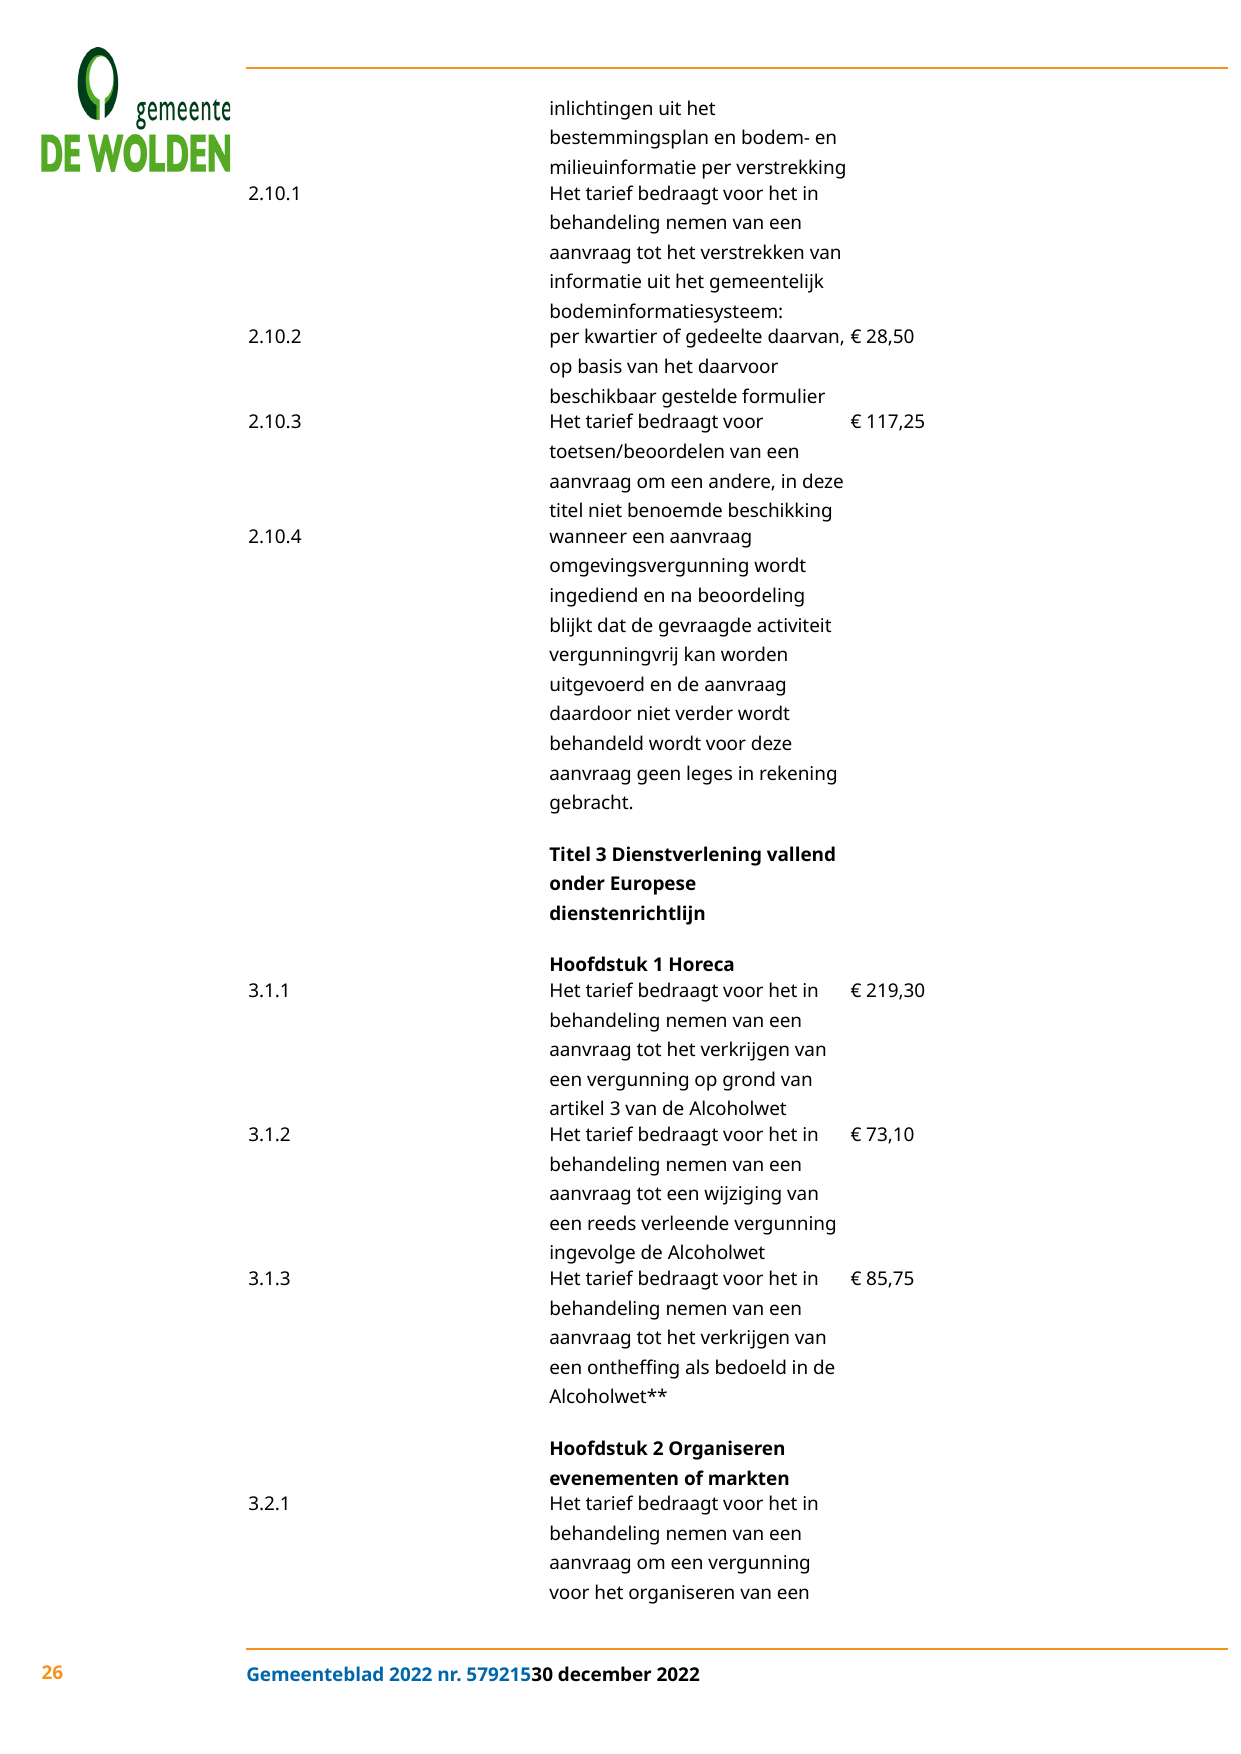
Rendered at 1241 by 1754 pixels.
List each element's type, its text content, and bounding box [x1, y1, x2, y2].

table_cell per kwartier of gedeelte daarvan, op basis van het daarvoor beschikbaar gestelde formulier [549, 324, 850, 409]
table_cell [248, 815, 549, 841]
table_cell Het tarief bedraagt voor het in behandeling nemen van een aanvraag tot het verkrijgen van een vergunning op grond van artikel 3 van de Alcoholwet [549, 977, 850, 1121]
table_cell Het tarief bedraagt voor toetsen/beoordelen van een aanvraag om een andere, in deze titel niet benoemde beschikking [549, 409, 850, 523]
table_cell Hoofdstuk 1 Horeca [549, 951, 850, 977]
table_cell [248, 951, 549, 977]
table_cell 2.10.4 [248, 523, 549, 815]
table_cell [248, 1409, 549, 1435]
table_cell [248, 841, 549, 926]
table_cell Het tarief bedraagt voor het in behandeling nemen van een aanvraag tot het verkrijgen van een ontheffing als bedoeld in de Alcoholwet** [549, 1265, 850, 1409]
table_cell Hoofdstuk 2 Organiseren evenementen of markten [549, 1435, 850, 1490]
table_cell 2.10.2 [248, 324, 549, 409]
table_cell [248, 926, 549, 951]
table_cell inlichtingen uit het bestemmingsplan en bodem- en milieuinformatie per verstrekking [549, 95, 850, 180]
table_cell € 219,30 [850, 977, 1152, 1121]
table_cell [850, 841, 1152, 926]
table_cell € 117,25 [850, 409, 1152, 523]
table_cell [850, 180, 1152, 324]
table_cell [549, 1409, 850, 1435]
table_cell Het tarief bedraagt voor het in behandeling nemen van een aanvraag tot een wijziging van een reeds verleende vergunning ingevolge de Alcoholwet [549, 1121, 850, 1265]
table_cell 2.10.3 [248, 409, 549, 523]
table_cell [549, 926, 850, 951]
table_cell [850, 1409, 1152, 1435]
table_cell Titel 3 Dienstverlening vallend onder Europese dienstenrichtlijn [549, 841, 850, 926]
picture [41, 47, 231, 172]
table_cell [850, 1490, 1152, 1605]
table_cell 3.2.1 [248, 1490, 549, 1605]
table_cell wanneer een aanvraag omgevingsvergunning wordt ingediend en na beoordeling blijkt dat de gevraagde activiteit vergunningvrij kan worden uitgevoerd en de aanvraag daardoor niet verder wordt behandeld wordt voor deze aanvraag geen leges in rekening gebracht. [549, 523, 850, 815]
table_cell [248, 95, 549, 180]
table_cell [850, 926, 1152, 951]
table_cell € 73,10 [850, 1121, 1152, 1265]
table_cell [850, 523, 1152, 815]
table_cell 3.1.2 [248, 1121, 549, 1265]
table_cell [549, 815, 850, 841]
table_cell 2.10.1 [248, 180, 549, 324]
table_cell [850, 951, 1152, 977]
table_cell Het tarief bedraagt voor het in behandeling nemen van een aanvraag tot het verstrekken van informatie uit het gemeentelijk bodeminformatiesysteem: [549, 180, 850, 324]
table_cell 3.1.1 [248, 977, 549, 1121]
table_cell € 85,75 [850, 1265, 1152, 1409]
table_cell € 28,50 [850, 324, 1152, 409]
table_cell [850, 1435, 1152, 1490]
table_cell [248, 1435, 549, 1490]
table_cell Het tarief bedraagt voor het in behandeling nemen van een aanvraag om een vergunning voor het organiseren van een [549, 1490, 850, 1605]
table_cell [850, 815, 1152, 841]
table_cell 3.1.3 [248, 1265, 549, 1409]
table_cell [850, 95, 1152, 180]
